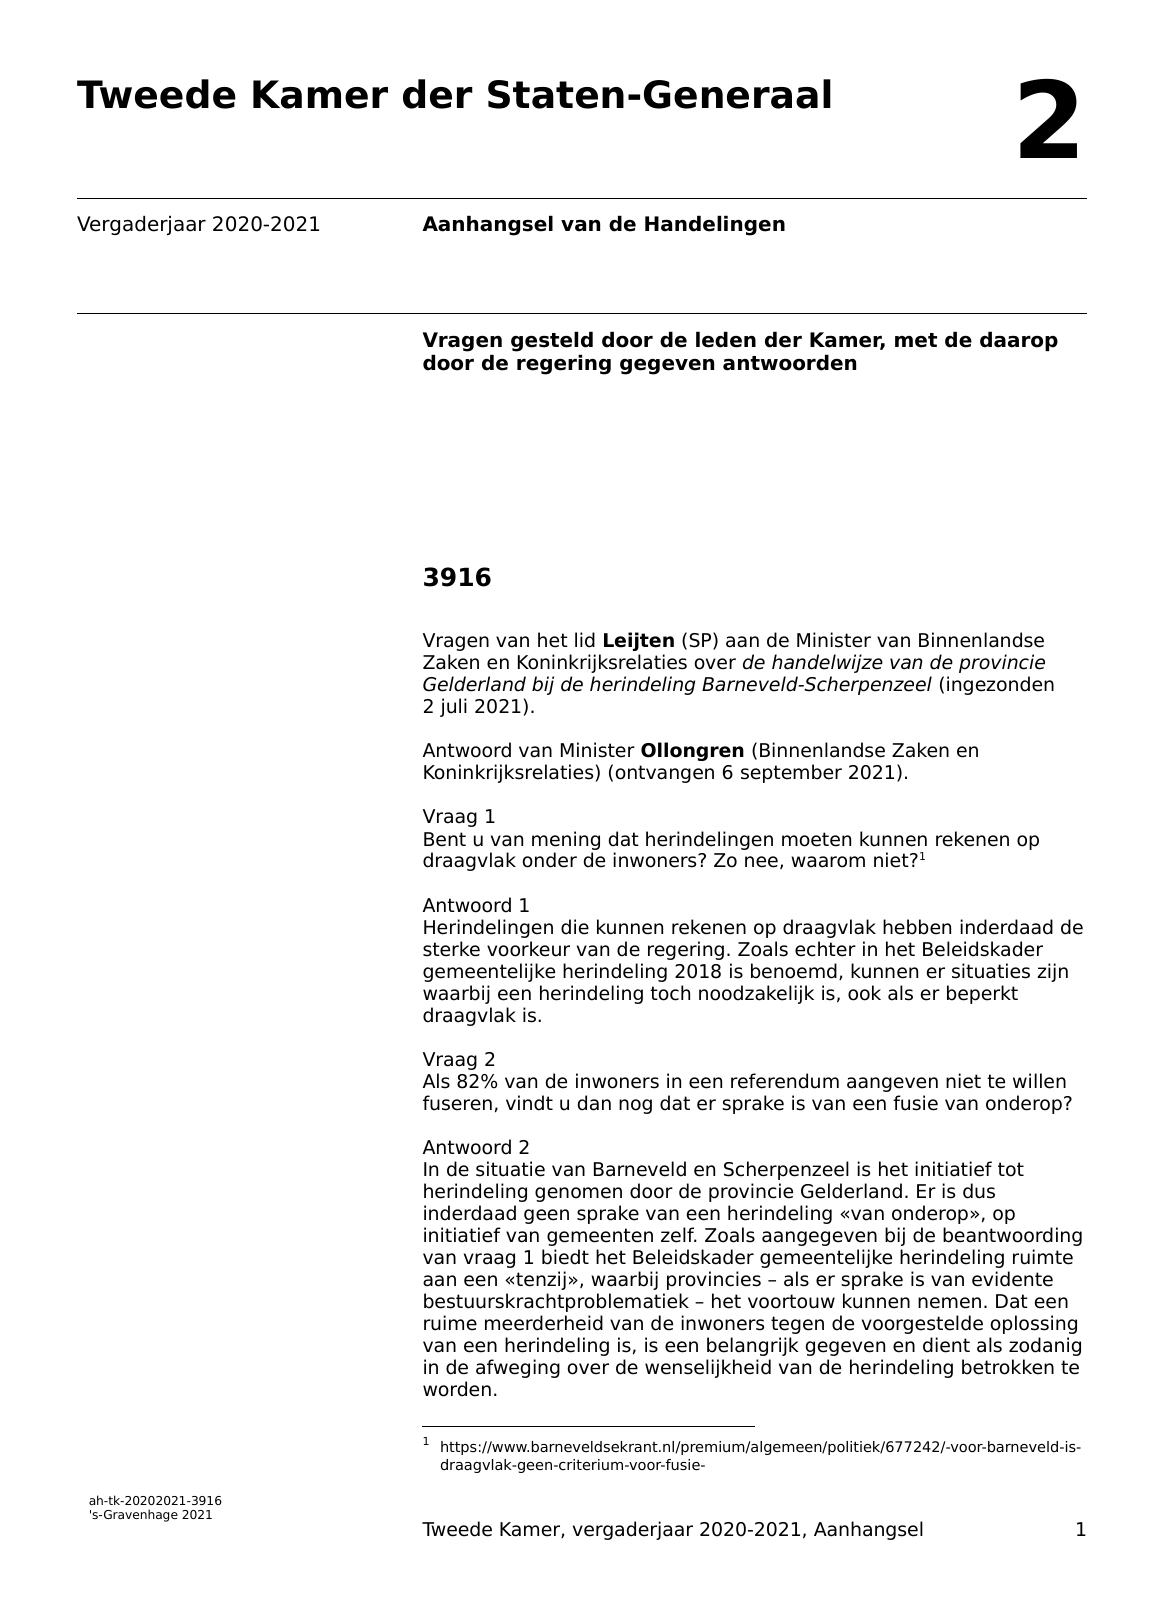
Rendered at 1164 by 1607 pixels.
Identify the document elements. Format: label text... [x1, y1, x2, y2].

table_cell Vragen gesteld door de leden der Kamer, met de daarop door de regering gegeven antwoorden [422, 314, 1087, 375]
text Vragen van het lid Leijten (SP) aan de Minister van Binnenlandse Zaken en Koninkrijksrelaties over de handelwijze van de provincie Gelderland bij de herindeling Barneveld-Scherpenzeel (ingezonden 2 juli 2021). [422, 630, 1087, 718]
text 3916 [422, 563, 1087, 592]
table_header 2 [886, 59, 1087, 198]
text Vraag 2 [422, 1049, 1087, 1071]
table_header Tweede Kamer der Staten-Generaal [77, 59, 886, 198]
text Herindelingen die kunnen rekenen op draagvlak hebben inderdaad de sterke voorkeur van de regering. Zoals echter in het Beleidskader gemeentelijke herindeling 2018 is benoemd, kunnen er situaties zijn waarbij een herindeling toch noodzakelijk is, ook als er beperkt draagvlak is. [422, 917, 1087, 1026]
text Antwoord 2 [422, 1137, 1087, 1159]
text Vraag 1 [422, 806, 1087, 828]
table_cell [77, 314, 422, 375]
text 's-Gravenhage 2021 [88, 1508, 323, 1522]
text Antwoord van Minister Ollongren (Binnenlandse Zaken en Koninkrijksrelaties) (ontvangen 6 september 2021). [422, 740, 1087, 784]
text https://www.barneveldsekrant.nl/premium/algemeen/politiek/677242/-voor-barneveld-is-draagvlak-geen-criterium-voor-fusie- [422, 1435, 1087, 1474]
text In de situatie van Barneveld en Scherpenzeel is het initiatief tot herindeling genomen door de provincie Gelderland. Er is dus inderdaad geen sprake van een herindeling «van onderop», op initiatief van gemeenten zelf. Zoals aangegeven bij de beantwoording van vraag 1 biedt het Beleidskader gemeentelijke herindeling ruimte aan een «tenzij», waarbij provincies – als er sprake is van evidente bestuurskrachtproblematiek – het voortouw kunnen nemen. Dat een ruime meerderheid van de inwoners tegen de voorgestelde oplossing van een herindeling is, is een belangrijk gegeven en dient als zodanig in de afweging over de wenselijkheid van de herindeling betrokken te worden. [422, 1159, 1087, 1401]
text Antwoord 1 [422, 894, 1087, 917]
text Bent u van mening dat herindelingen moeten kunnen rekenen op draagvlak onder de inwoners? Zo nee, waarom niet? [422, 828, 1087, 872]
text ah-tk-20202021-3916 [88, 1494, 323, 1508]
table_cell Vergaderjaar 2020-2021 [77, 199, 422, 313]
text Als 82% van de inwoners in een referendum aangeven niet te willen fuseren, vindt u dan nog dat er sprake is van een fusie van onderop? [422, 1071, 1087, 1114]
table_cell Aanhangsel van de Handelingen [422, 199, 1087, 313]
